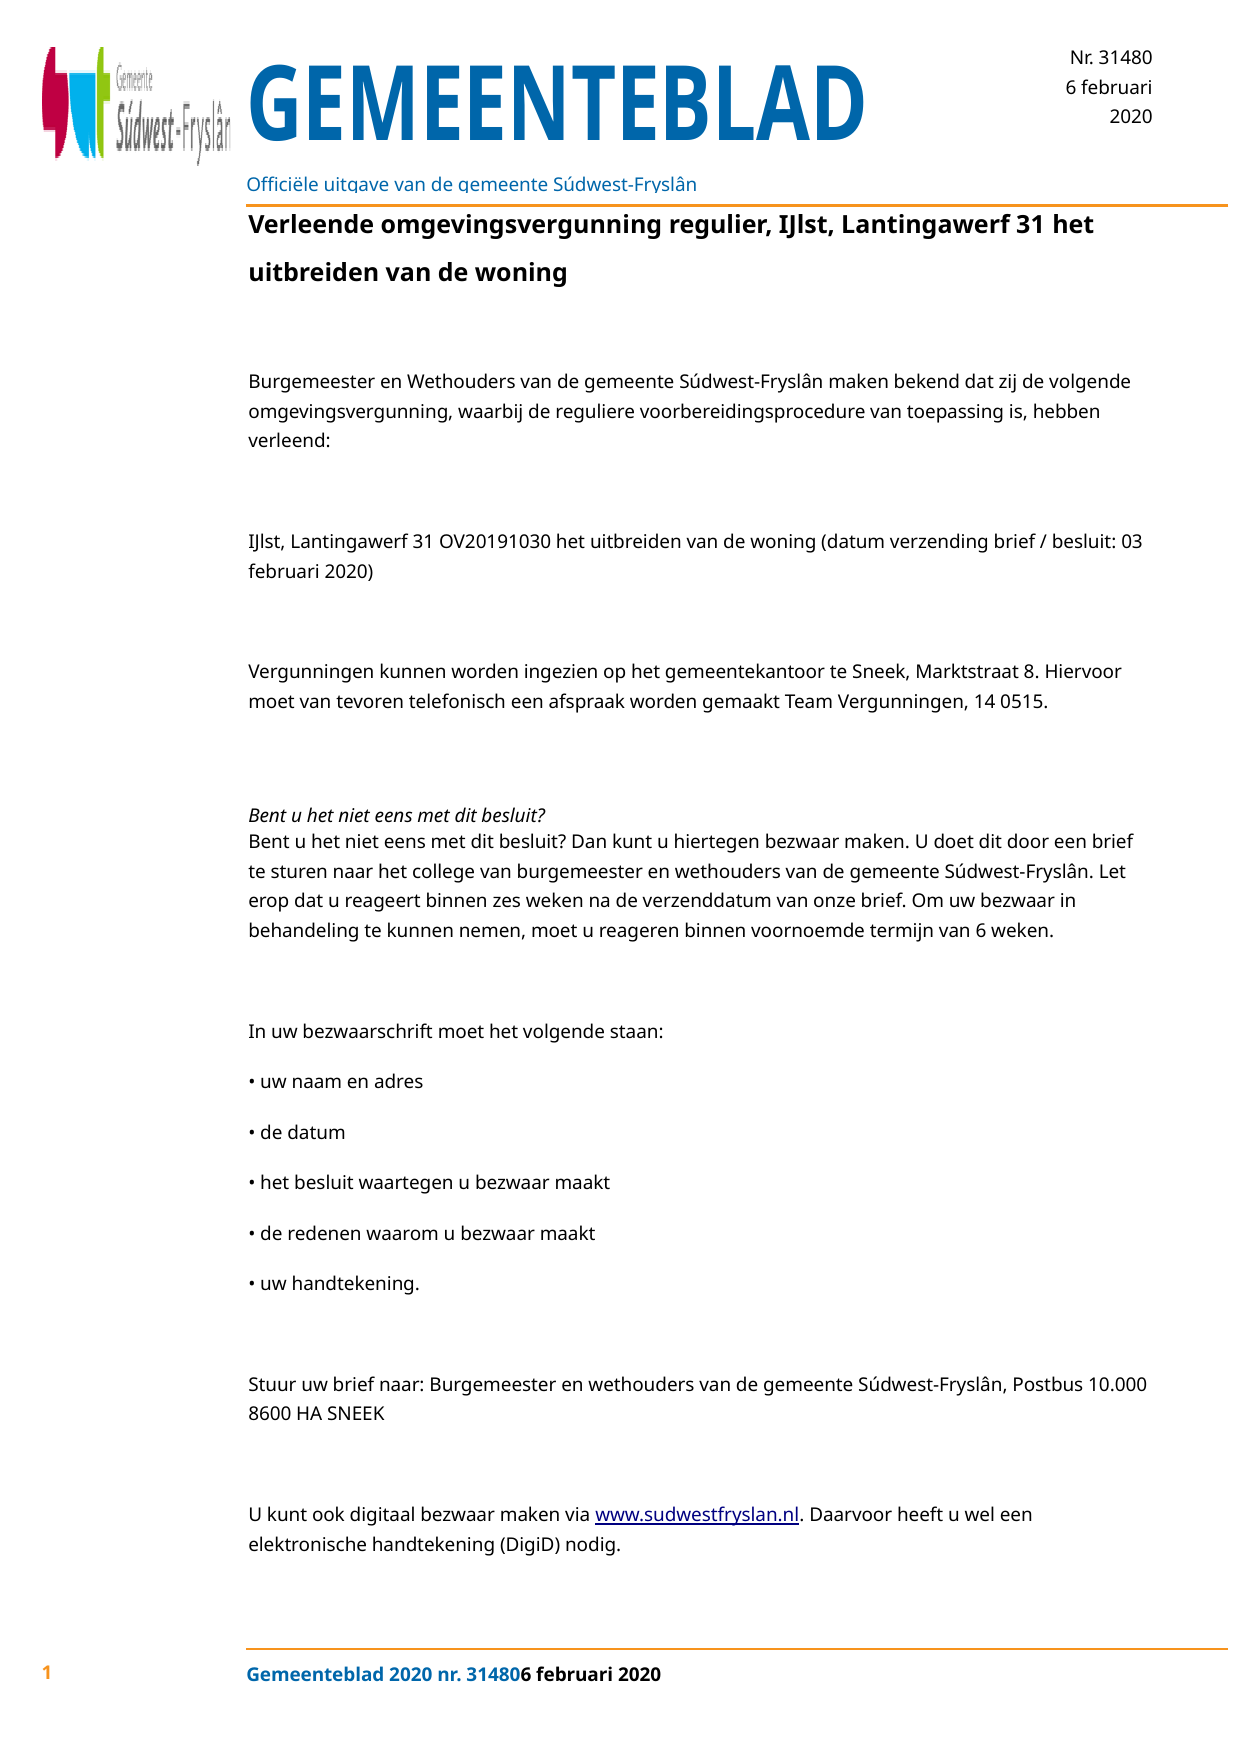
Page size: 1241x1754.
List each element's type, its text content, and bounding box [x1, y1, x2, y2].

text IJlst, Lantingawerf 31 OV20191030 het uitbreiden van de woning (datum verzending brief / besluit: 03 februari 2020) [248, 528, 1152, 584]
text Verleende omgevingsvergunning regulier, IJlst, Lantingawerf 31 het uitbreiden van de woning [248, 207, 1152, 288]
text Burgemeester en Wethouders van de gemeente Súdwest-Fryslân maken bekend dat zij de volgende omgevingsvergunning, waarbij de reguliere voorbereidingsprocedure van toepassing is, hebben verleend: [248, 368, 1152, 453]
text • uw naam en adres [248, 1068, 1152, 1094]
text In uw bezwaarschrift moet het volgende staan: [248, 1018, 1152, 1044]
text Bent u het niet eens met dit besluit? Dan kunt u hiertegen bezwaar maken. U doet dit door een brief te sturen naar het college van burgemeester en wethouders van de gemeente Súdwest-Fryslân. Let erop dat u reageert binnen zes weken na de verzenddatum van onze brief. Om uw bezwaar in behandeling te kunnen nemen, moet u reageren binnen voornoemde termijn van 6 weken. [248, 828, 1152, 943]
picture [41, 47, 231, 172]
text Stuur uw brief naar: Burgemeester en wethouders van de gemeente Súdwest-Fryslân, Postbus 10.000 8600 HA SNEEK [248, 1371, 1152, 1426]
text Bent u het niet eens met dit besluit? [248, 803, 1152, 828]
text • het besluit waartegen u bezwaar maakt [248, 1169, 1152, 1195]
text Vergunningen kunnen worden ingezien op het gemeentekantoor te Sneek, Marktstraat 8. Hiervoor moet van tevoren telefonisch een afspraak worden gemaakt Team Vergunningen, 14 0515. [248, 659, 1152, 714]
text U kunt ook digitaal bezwaar maken via www.sudwestfryslan.nl. Daarvoor heeft u wel een elektronische handtekening (DigiD) nodig. [248, 1501, 1152, 1557]
text • de datum [248, 1119, 1152, 1144]
text • de redenen waarom u bezwaar maakt [248, 1220, 1152, 1245]
text • uw handtekening. [248, 1270, 1152, 1296]
